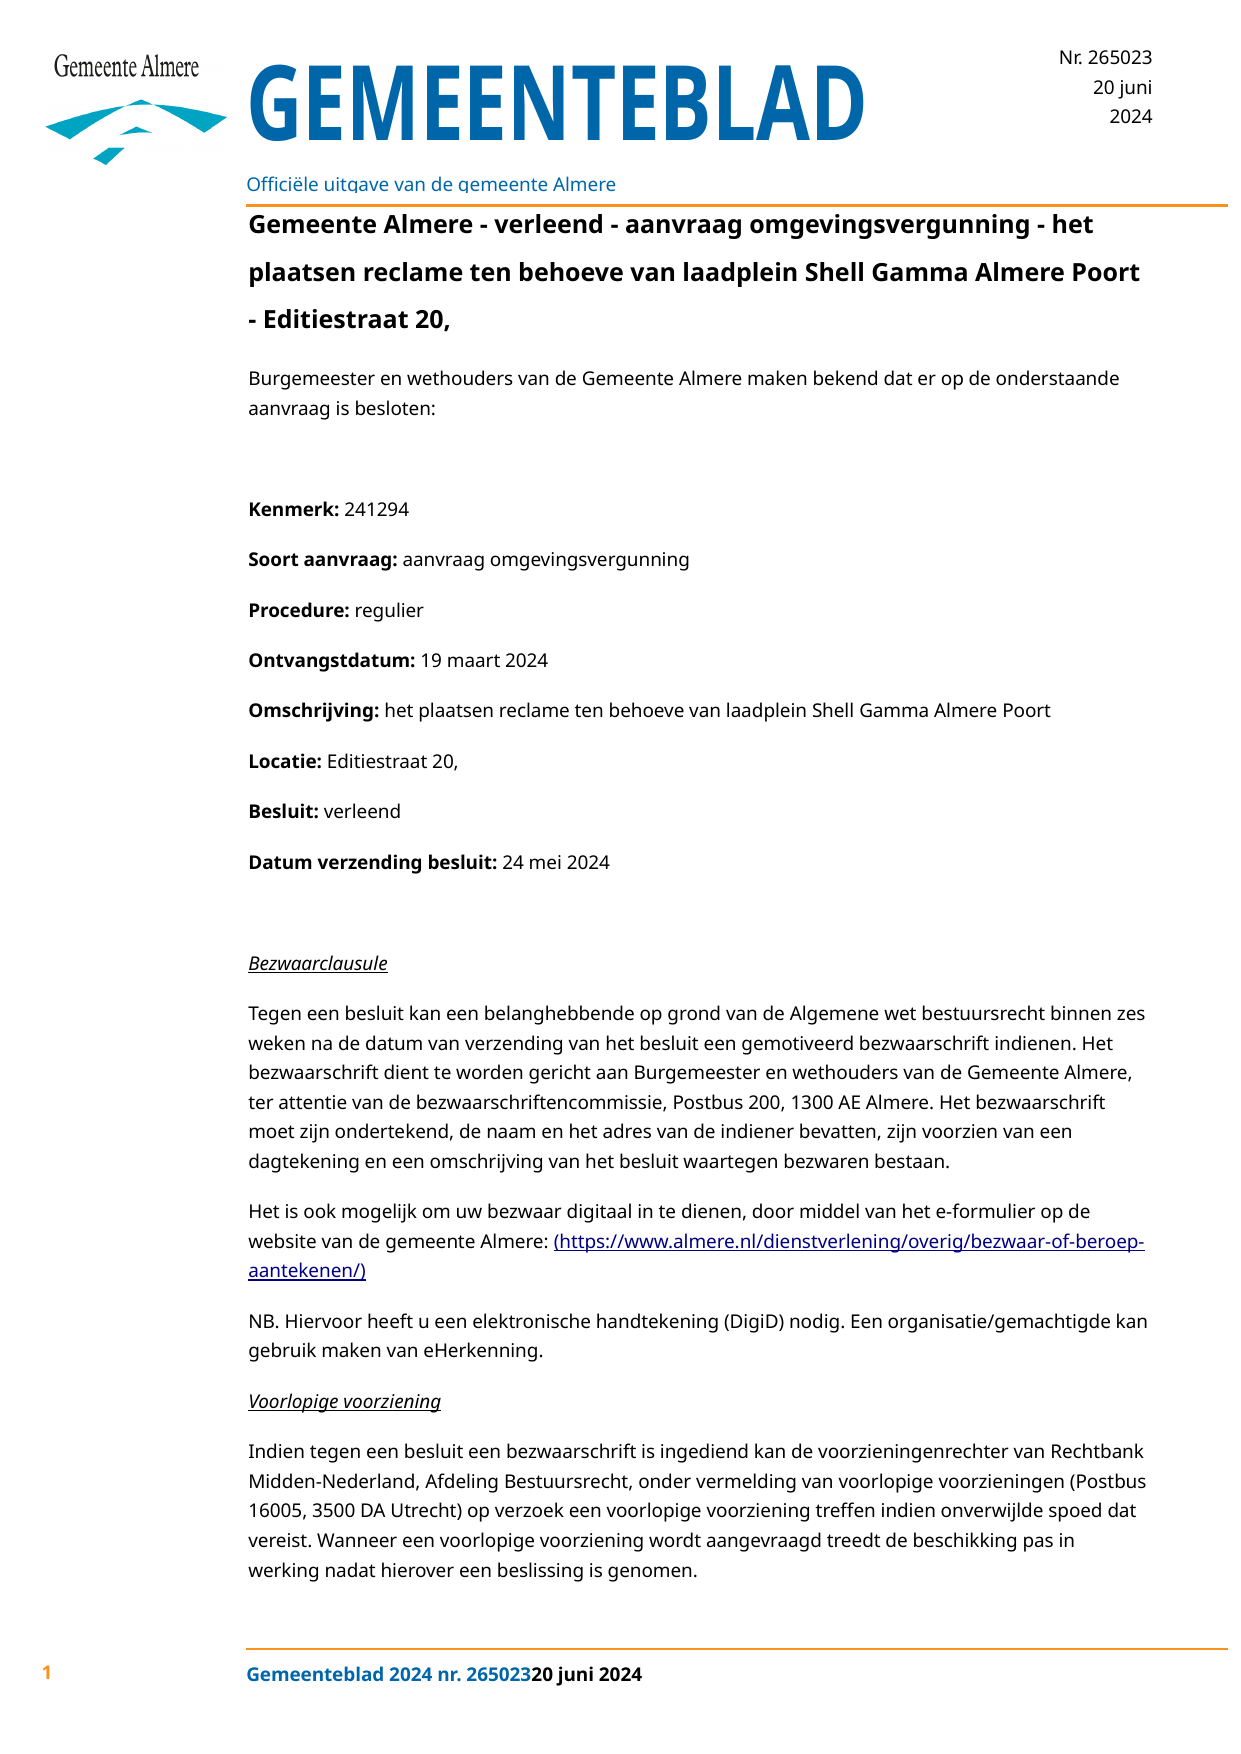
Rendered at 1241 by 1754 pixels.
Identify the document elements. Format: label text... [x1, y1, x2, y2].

text Gemeente Almere - verleend - aanvraag omgevingsvergunning - het plaatsen reclame ten behoeve van laadplein Shell Gamma Almere Poort - Editiestraat 20, [248, 207, 1152, 336]
text Omschrijving: het plaatsen reclame ten behoeve van laadplein Shell Gamma Almere Poort [248, 698, 1152, 723]
text Bezwaarclausule [248, 950, 1152, 975]
text Het is ook mogelijk om uw bezwaar digitaal in te dienen, door middel van het e-formulier op de website van de gemeente Almere: (https://www.almere.nl/dienstverlening/overig/bezwaar-of-beroep-aantekenen/) [248, 1198, 1152, 1283]
text Kenmerk: 241294 [248, 496, 1152, 522]
text NB. Hiervoor heeft u een elektronische handtekening (DigiD) nodig. Een organisatie/gemachtigde kan gebruik maken van eHerkenning. [248, 1308, 1152, 1363]
text Burgemeester en wethouders van de Gemeente Almere maken bekend dat er op de onderstaande aanvraag is besloten: [248, 366, 1152, 421]
text Locatie: Editiestraat 20, [248, 748, 1152, 774]
text Soort aanvraag: aanvraag omgevingsvergunning [248, 546, 1152, 572]
text Voorlopige voorziening [248, 1388, 1152, 1414]
text Tegen een besluit kan een belanghebbende op grond van de Algemene wet bestuursrecht binnen zes weken na de datum van verzending van het besluit een gemotiveerd bezwaarschrift indienen. Het bezwaarschrift dient te worden gericht aan Burgemeester en wethouders van de Gemeente Almere, ter attentie van de bezwaarschriftencommissie, Postbus 200, 1300 AE Almere. Het bezwaarschrift moet zijn ondertekend, de naam en het adres van de indiener bevatten, zijn voorzien van een dagtekening en een omschrijving van het besluit waartegen bezwaren bestaan. [248, 1000, 1152, 1174]
text Procedure: regulier [248, 597, 1152, 622]
picture [41, 47, 231, 172]
text Ontvangstdatum: 19 maart 2024 [248, 647, 1152, 673]
text Besluit: verleend [248, 798, 1152, 824]
text Indien tegen een besluit een bezwaarschrift is ingediend kan de voorzieningenrechter van Rechtbank Midden-Nederland, Afdeling Bestuursrecht, onder vermelding van voorlopige voorzieningen (Postbus 16005, 3500 DA Utrecht) op verzoek een voorlopige voorziening treffen indien onverwijlde spoed dat vereist. Wanneer een voorlopige voorziening wordt aangevraagd treedt de beschikking pas in werking nadat hierover een beslissing is genomen. [248, 1438, 1152, 1582]
text Datum verzending besluit: 24 mei 2024 [248, 849, 1152, 874]
